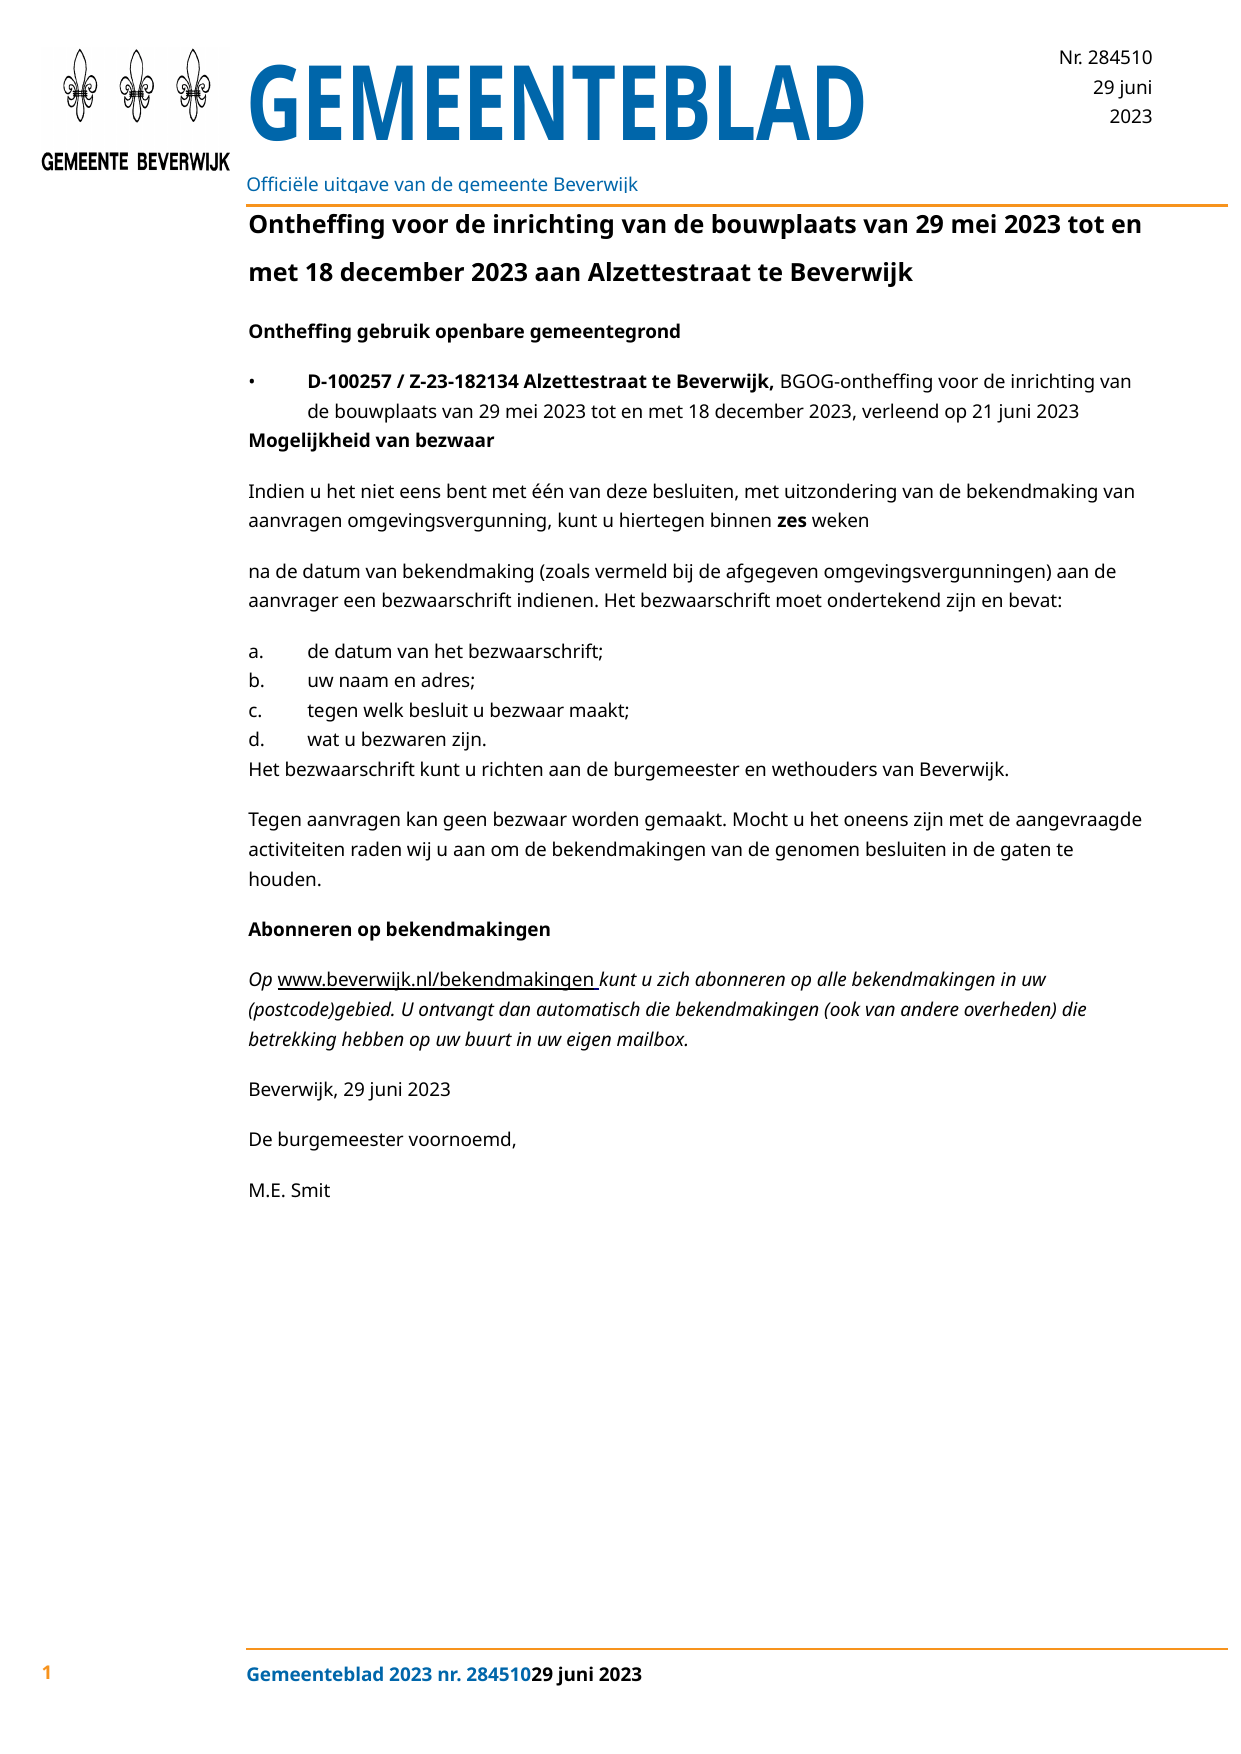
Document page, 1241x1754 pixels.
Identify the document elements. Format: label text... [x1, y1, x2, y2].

text De burgemeester voornoemd, [248, 1127, 1152, 1152]
list D-100257 / Z-23-182134 Alzettestraat te Beverwijk, BGOG-ontheffing voor de inrichting van de bouwplaats van 29 mei 2023 tot en met 18 december 2023, verleend op 21 juni 2023 [248, 368, 1152, 424]
text na de datum van bekendmaking (zoals vermeld bij de afgegeven omgevingsvergunningen) aan de aanvrager een bezwaarschrift indienen. Het bezwaarschrift moet ondertekend zijn en bevat: [248, 558, 1152, 613]
list uw naam en adres; [248, 667, 1152, 693]
text Tegen aanvragen kan geen bezwaar worden gemaakt. Mocht u het oneens zijn met de aangevraagde activiteiten raden wij u aan om de bekendmakingen van de genomen besluiten in de gaten te houden. [248, 807, 1152, 892]
text M.E. Smit [248, 1177, 1152, 1203]
picture [41, 47, 231, 172]
text Ontheffing gebruik openbare gemeentegrond [248, 318, 1152, 344]
text Beverwijk, 29 juni 2023 [248, 1076, 1152, 1102]
list tegen welk besluit u bezwaar maakt; [248, 697, 1152, 723]
text Abonneren op bekendmakingen [248, 916, 1152, 942]
text Mogelijkheid van bezwaar [248, 427, 1152, 453]
list wat u bezwaren zijn. [248, 727, 1152, 752]
text Indien u het niet eens bent met één van deze besluiten, met uitzondering van de bekendmaking van aanvragen omgevingsvergunning, kunt u hiertegen binnen zes weken [248, 478, 1152, 533]
list de datum van het bezwaarschrift; [248, 638, 1152, 664]
text Het bezwaarschrift kunt u richten aan de burgemeester en wethouders van Beverwijk. [248, 756, 1152, 782]
text Op www.beverwijk.nl/bekendmakingen kunt u zich abonneren op alle bekendmakingen in uw (postcode)gebied. U ontvangt dan automatisch die bekendmakingen (ook van andere overheden) die betrekking hebben op uw buurt in uw eigen mailbox. [248, 967, 1152, 1052]
text Ontheffing voor de inrichting van de bouwplaats van 29 mei 2023 tot en met 18 december 2023 aan Alzettestraat te Beverwijk [248, 207, 1152, 288]
